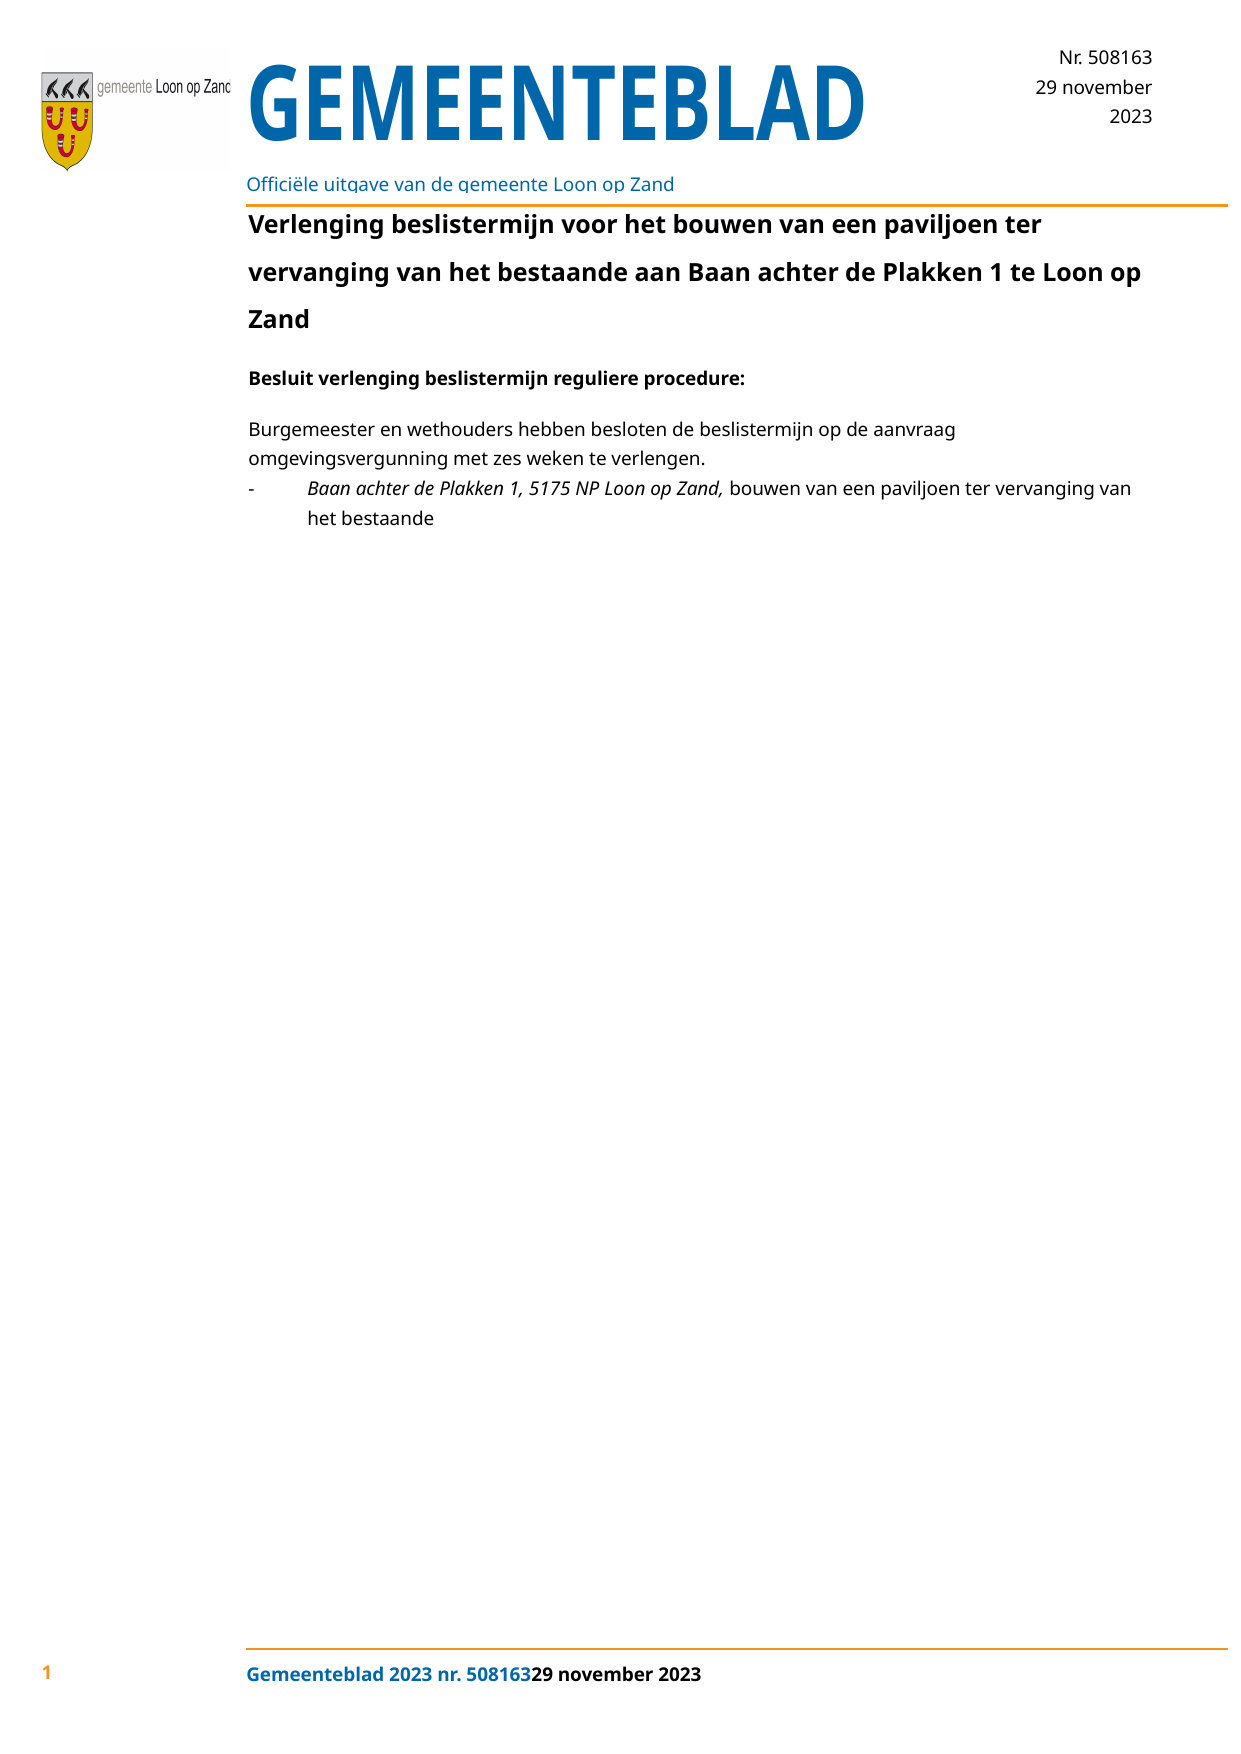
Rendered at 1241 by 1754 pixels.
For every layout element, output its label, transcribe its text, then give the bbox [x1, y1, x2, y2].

text Burgemeester en wethouders hebben besloten de beslistermijn op de aanvraag omgevingsvergunning met zes weken te verlengen. [248, 416, 1152, 471]
text Verlenging beslistermijn voor het bouwen van een paviljoen ter vervanging van het bestaande aan Baan achter de Plakken 1 te Loon op Zand [248, 207, 1152, 336]
text Besluit verlenging beslistermijn reguliere procedure: [248, 366, 1152, 391]
picture [41, 47, 231, 172]
list Baan achter de Plakken 1, 5175 NP Loon op Zand, bouwen van een paviljoen ter vervanging van het bestaande [248, 475, 1152, 530]
